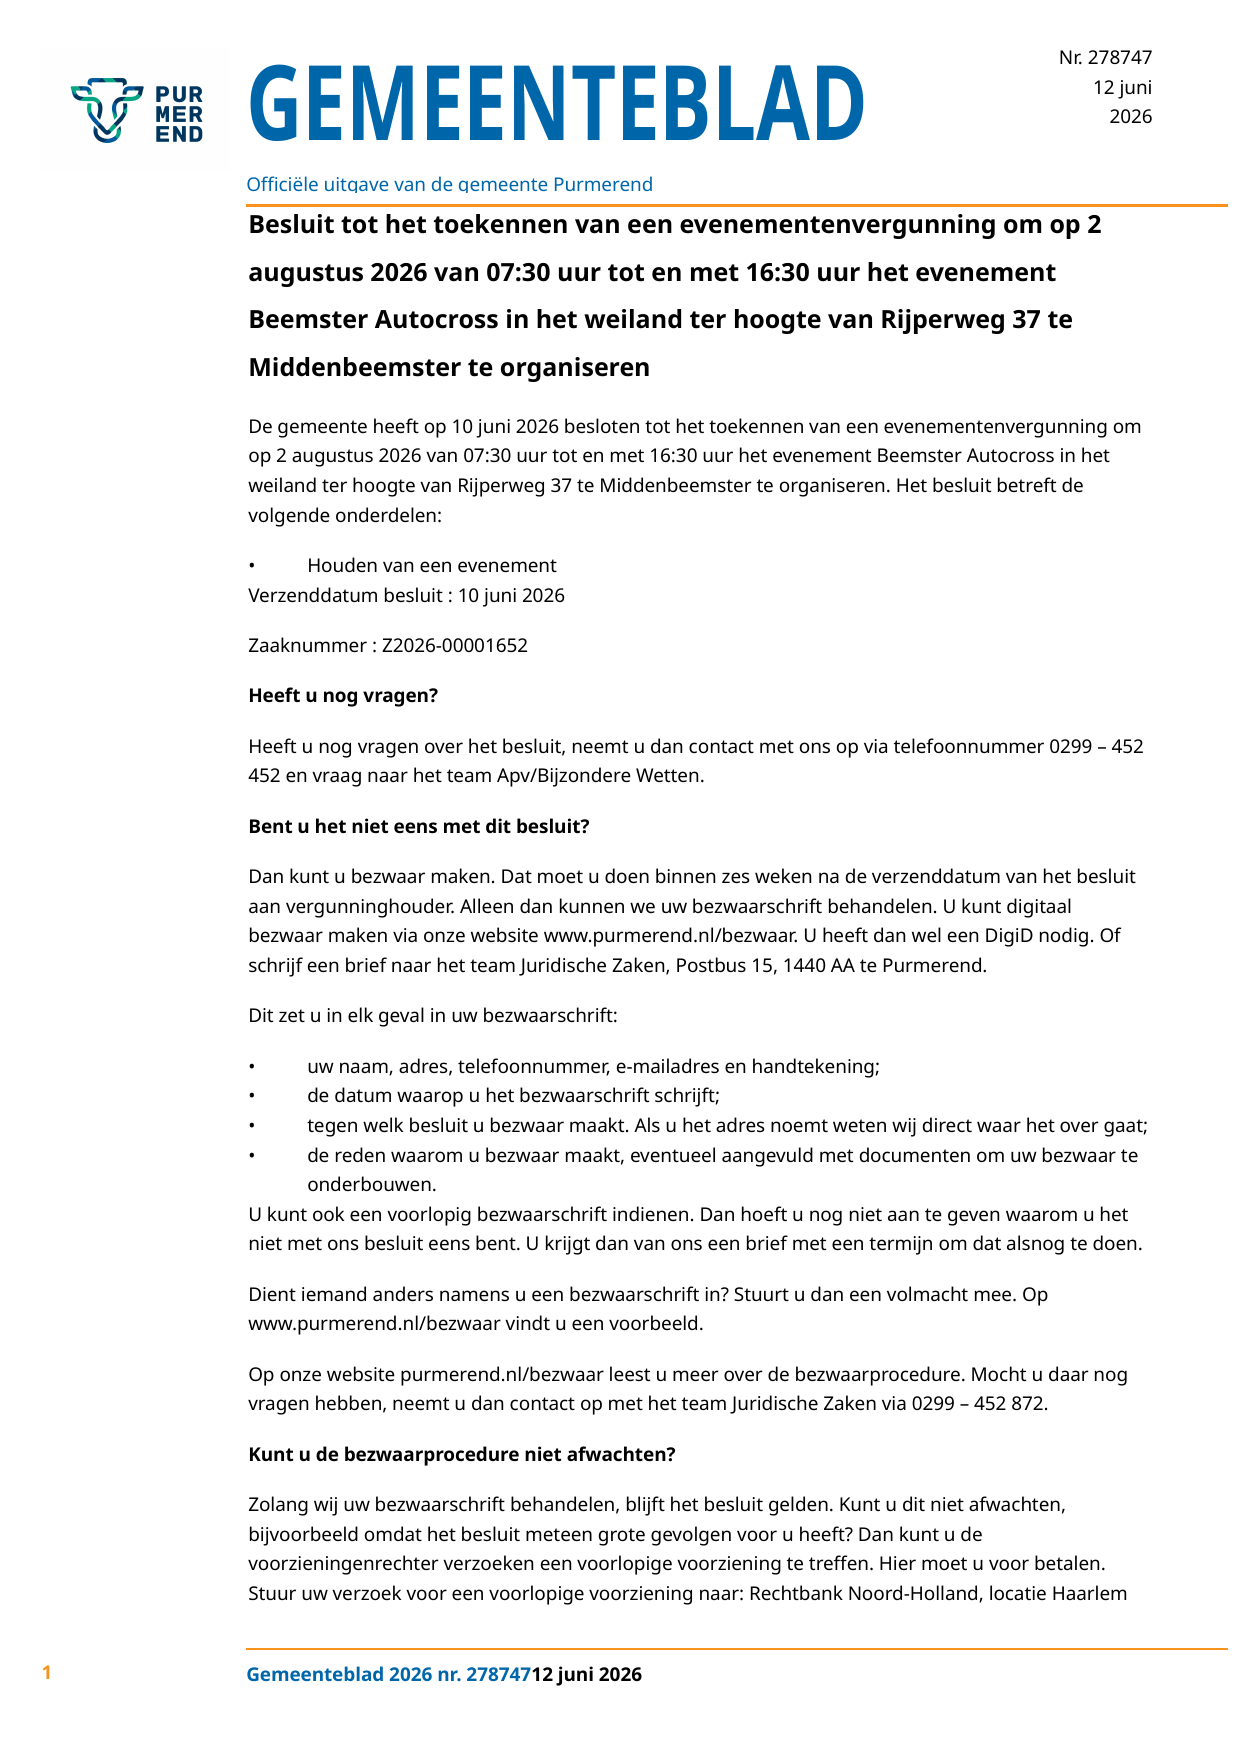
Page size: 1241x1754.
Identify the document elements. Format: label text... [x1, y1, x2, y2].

text Op onze website purmerend.nl/bezwaar leest u meer over de bezwaarprocedure. Mocht u daar nog vragen hebben, neemt u dan contact op met het team Juridische Zaken via 0299 – 452 872. [248, 1361, 1152, 1416]
list uw naam, adres, telefoonnummer, e-mailadres en handtekening; [248, 1053, 1152, 1079]
text Besluit tot het toekennen van een evenementenvergunning om op 2 augustus 2026 van 07:30 uur tot en met 16:30 uur het evenement Beemster Autocross in het weiland ter hoogte van Rijperweg 37 te Middenbeemster te organiseren [248, 207, 1152, 384]
picture [41, 47, 231, 172]
text Verzenddatum besluit : 10 juni 2026 [248, 582, 1152, 608]
text Zaaknummer : Z2026-00001652 [248, 632, 1152, 658]
text Kunt u de bezwaarprocedure niet afwachten? [248, 1441, 1152, 1467]
list de datum waarop u het bezwaarschrift schrijft; [248, 1083, 1152, 1108]
text Zolang wij uw bezwaarschrift behandelen, blijft het besluit gelden. Kunt u dit niet afwachten, bijvoorbeeld omdat het besluit meteen grote gevolgen voor u heeft? Dan kunt u de voorzieningenrechter verzoeken een voorlopige voorziening te treffen. Hier moet u voor betalen. Stuur uw verzoek voor een voorlopige voorziening naar: Rechtbank Noord-Holland, locatie Haarlem [248, 1491, 1152, 1606]
text Dient iemand anders namens u een bezwaarschrift in? Stuurt u dan een volmacht mee. Op www.purmerend.nl/bezwaar vindt u een voorbeeld. [248, 1281, 1152, 1336]
text De gemeente heeft op 10 juni 2026 besloten tot het toekennen van een evenementenvergunning om op 2 augustus 2026 van 07:30 uur tot en met 16:30 uur het evenement Beemster Autocross in het weiland ter hoogte van Rijperweg 37 te Middenbeemster te organiseren. Het besluit betreft de volgende onderdelen: [248, 413, 1152, 528]
text Dan kunt u bezwaar maken. Dat moet u doen binnen zes weken na de verzenddatum van het besluit aan vergunninghouder. Alleen dan kunnen we uw bezwaarschrift behandelen. U kunt digitaal bezwaar maken via onze website www.purmerend.nl/bezwaar. U heeft dan wel een DigiD nodig. Of schrijf een brief naar het team Juridische Zaken, Postbus 15, 1440 AA te Purmerend. [248, 863, 1152, 978]
text U kunt ook een voorlopig bezwaarschrift indienen. Dan hoeft u nog niet aan te geven waarom u het niet met ons besluit eens bent. U krijgt dan van ons een brief met een termijn om dat alsnog te doen. [248, 1201, 1152, 1256]
text Heeft u nog vragen? [248, 683, 1152, 708]
list de reden waarom u bezwaar maakt, eventueel aangevuld met documenten om uw bezwaar te onderbouwen. [248, 1142, 1152, 1197]
text Heeft u nog vragen over het besluit, neemt u dan contact met ons op via telefoonnummer 0299 – 452 452 en vraag naar het team Apv/Bijzondere Wetten. [248, 733, 1152, 788]
list tegen welk besluit u bezwaar maakt. Als u het adres noemt weten wij direct waar het over gaat; [248, 1112, 1152, 1138]
text Dit zet u in elk geval in uw bezwaarschrift: [248, 1003, 1152, 1028]
text Bent u het niet eens met dit besluit? [248, 813, 1152, 839]
list Houden van een evenement [248, 552, 1152, 578]
